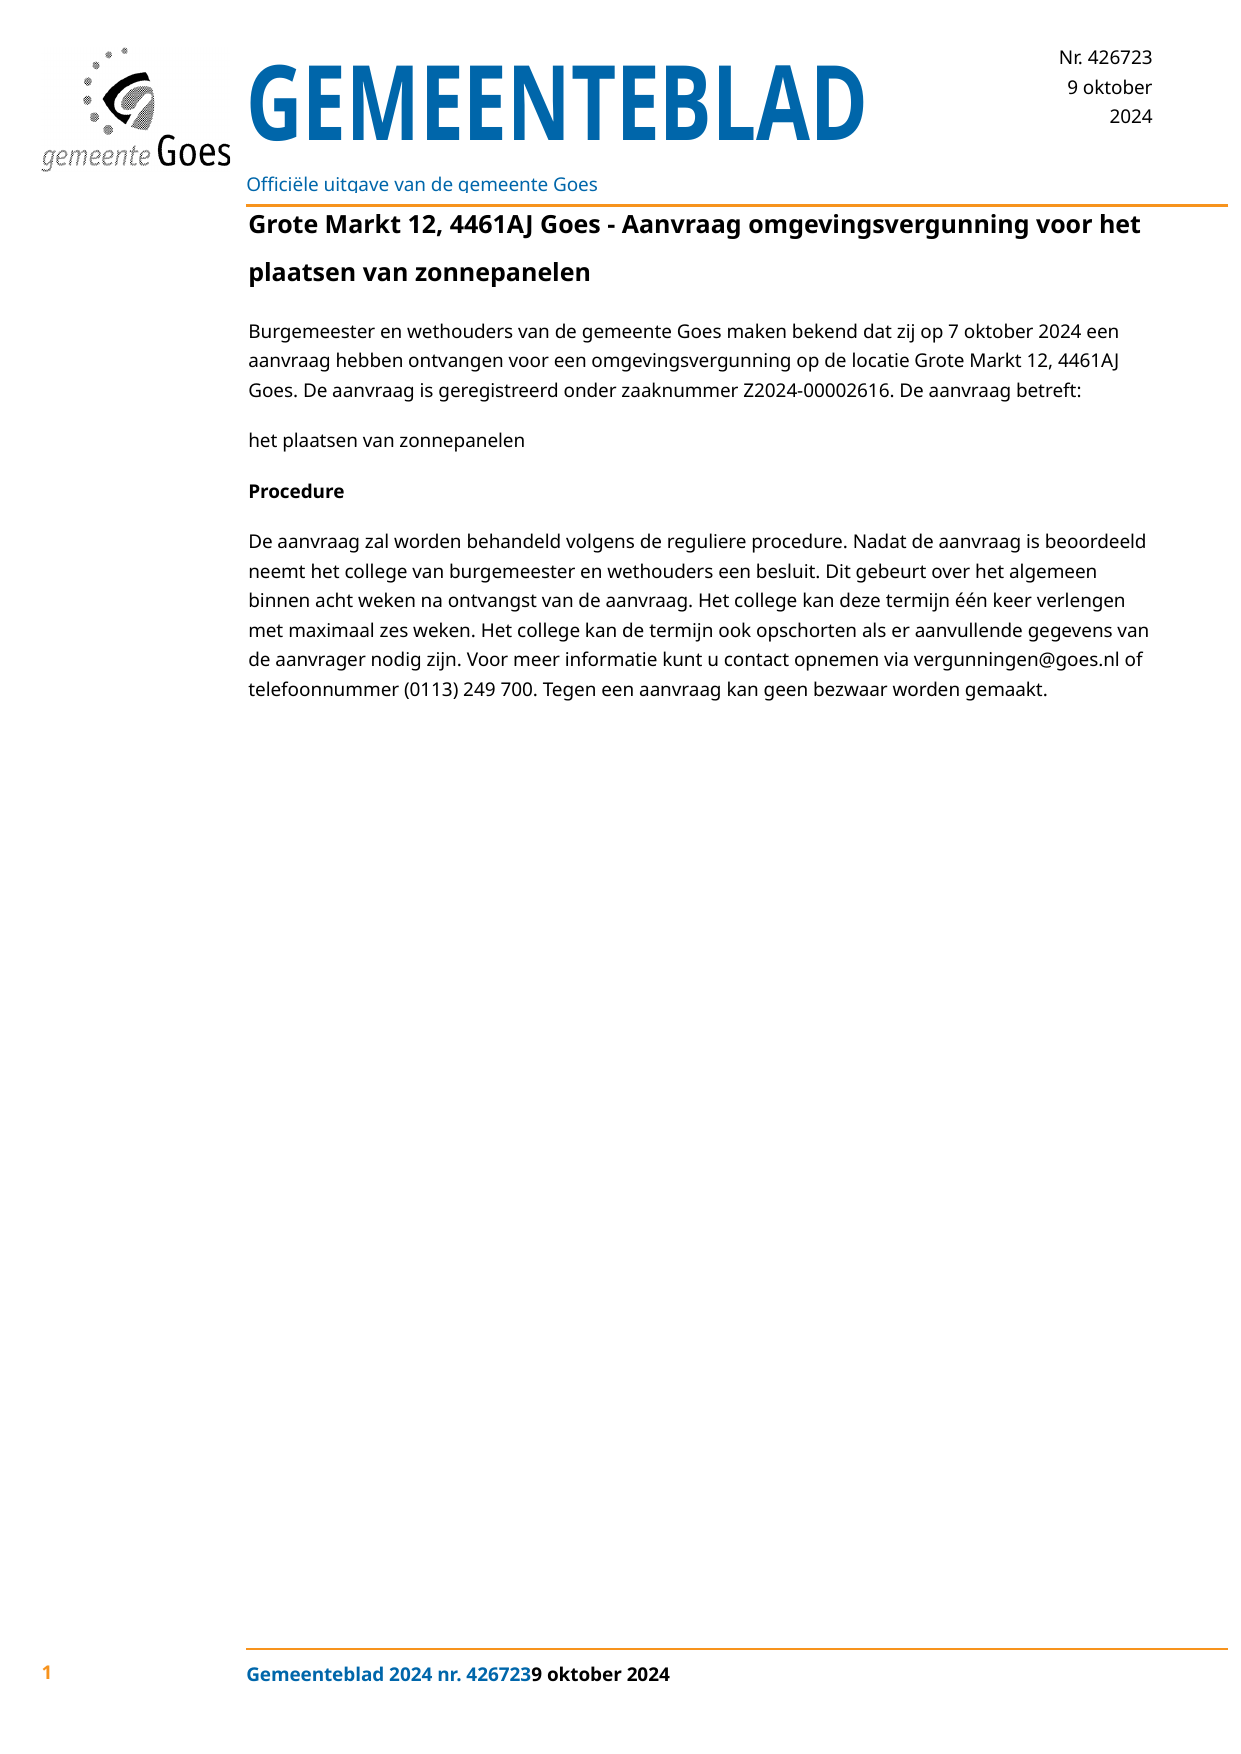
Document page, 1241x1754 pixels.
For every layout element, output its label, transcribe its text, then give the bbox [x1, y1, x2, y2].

picture [41, 47, 231, 172]
text het plaatsen van zonnepanelen [248, 427, 1152, 453]
text De aanvraag zal worden behandeld volgens de reguliere procedure. Nadat de aanvraag is beoordeeld neemt het college van burgemeester en wethouders een besluit. Dit gebeurt over het algemeen binnen acht weken na ontvangst van de aanvraag. Het college kan deze termijn één keer verlengen met maximaal zes weken. Het college kan de termijn ook opschorten als er aanvullende gegevens van de aanvrager nodig zijn. Voor meer informatie kunt u contact opnemen via vergunningen@goes.nl of telefoonnummer (0113) 249 700. Tegen een aanvraag kan geen bezwaar worden gemaakt. [248, 528, 1152, 702]
text Grote Markt 12, 4461AJ Goes - Aanvraag omgevingsvergunning voor het plaatsen van zonnepanelen [248, 207, 1152, 288]
text Procedure [248, 478, 1152, 504]
text Burgemeester en wethouders van de gemeente Goes maken bekend dat zij op 7 oktober 2024 een aanvraag hebben ontvangen voor een omgevingsvergunning op de locatie Grote Markt 12, 4461AJ Goes. De aanvraag is geregistreerd onder zaaknummer Z2024-00002616. De aanvraag betreft: [248, 318, 1152, 403]
